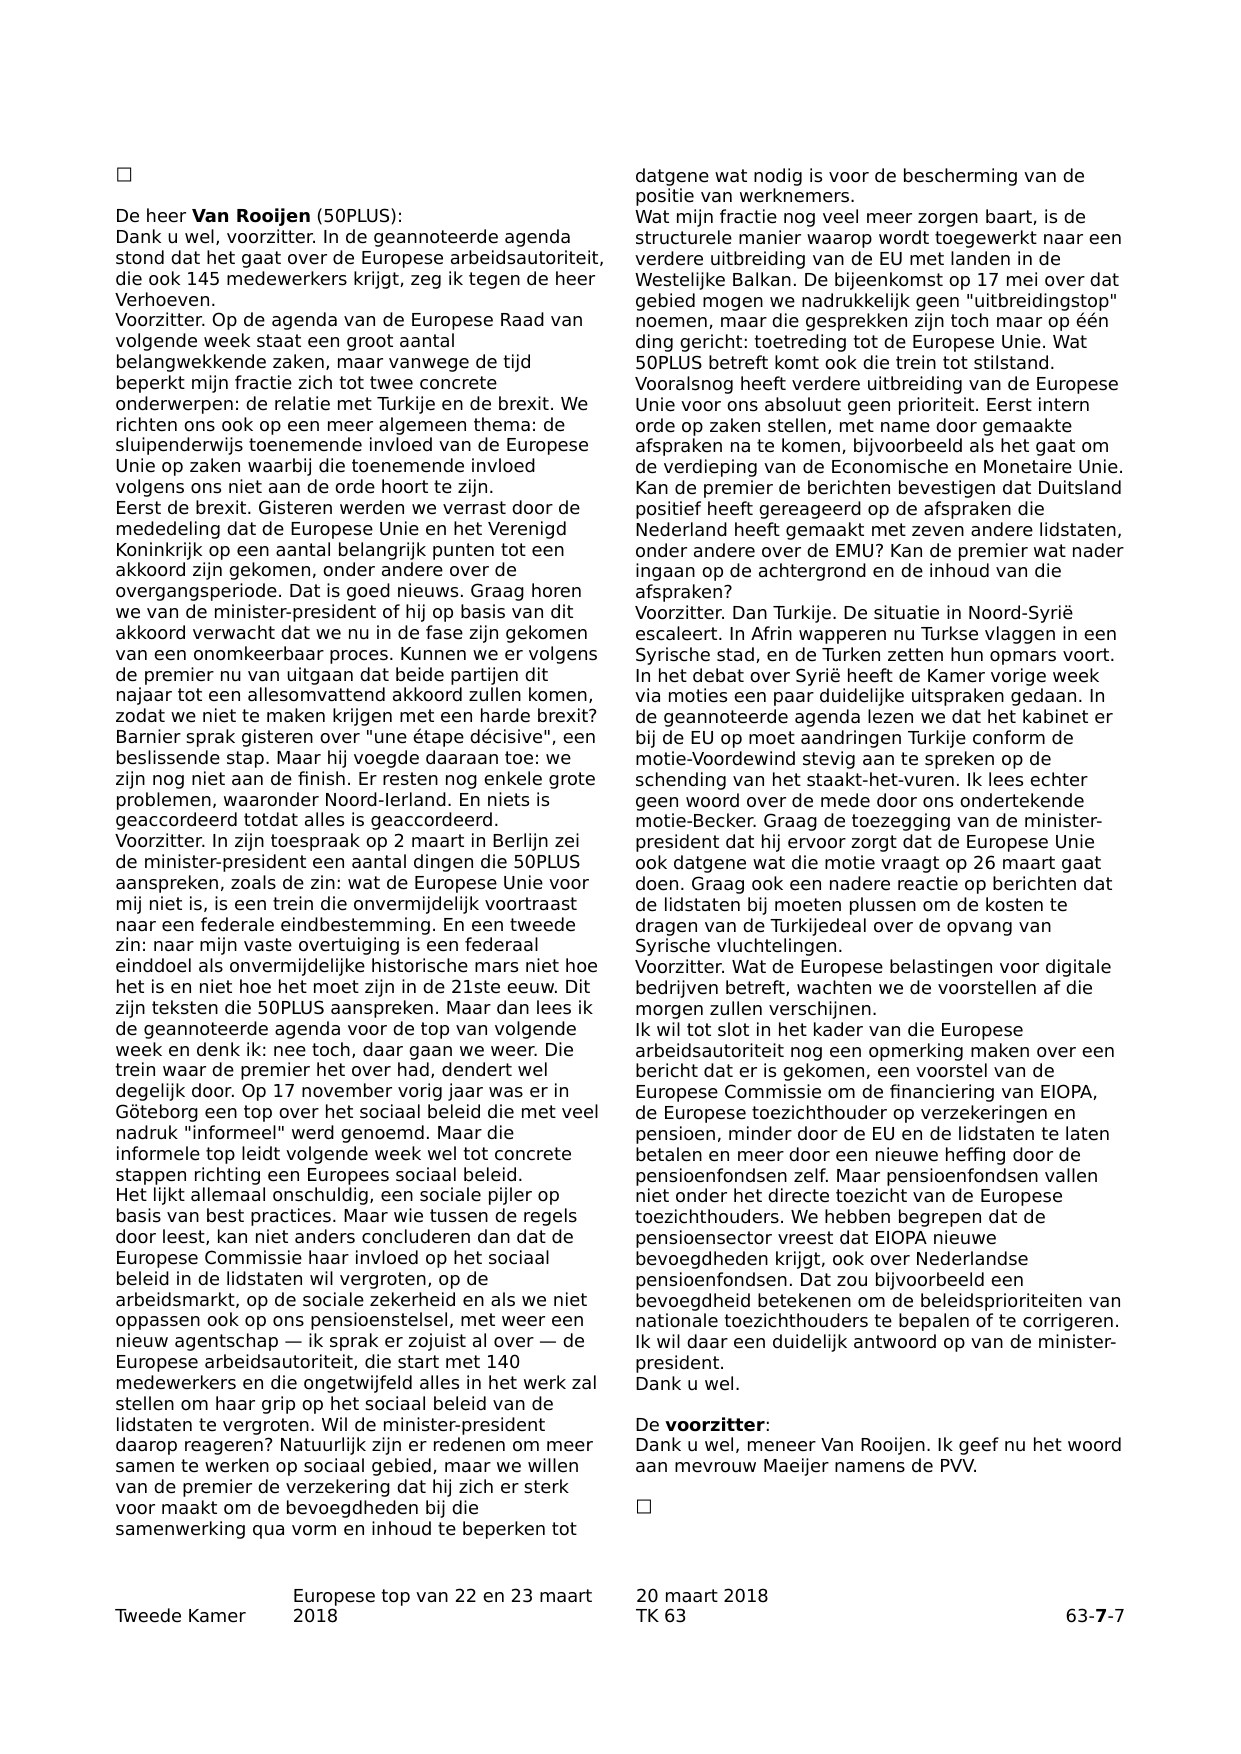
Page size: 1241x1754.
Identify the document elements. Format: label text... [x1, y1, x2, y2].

text De heer Van Rooijen (50PLUS): [115, 206, 605, 227]
text Het lijkt allemaal onschuldig, een sociale pijler op basis van best practices. Maar wie tussen de regels door leest, kan niet anders concluderen dan dat de Europese Commissie haar invloed op het sociaal beleid in de lidstaten wil vergroten, op de arbeidsmarkt, op de sociale zekerheid en als we niet oppassen ook op ons pensioenstelsel, met weer een nieuw agentschap — ik sprak er zojuist al over — de Europese arbeidsautoriteit, die start met 140 medewerkers en die ongetwijfeld alles in het werk zal stellen om haar grip op het sociaal beleid van de lidstaten te vergroten. Wil de minister-president daarop reageren? Natuurlijk zijn er redenen om meer samen te werken op sociaal gebied, maar we willen van de premier de verzekering dat hij zich er sterk voor maakt om de bevoegdheden bij die samenwerking qua vorm en inhoud te beperken tot [115, 1185, 605, 1539]
text ⬜ [115, 165, 605, 186]
text datgene wat nodig is voor de bescherming van de positie van werknemers. [635, 165, 1125, 207]
text Wat mijn fractie nog veel meer zorgen baart, is de structurele manier waarop wordt toegewerkt naar een verdere uitbreiding van de EU met landen in de Westelijke Balkan. De bijeenkomst op 17 mei over dat gebied mogen we nadrukkelijk geen "uitbreidingstop" noemen, maar die gesprekken zijn toch maar op één ding gericht: toetreding tot de Europese Unie. Wat 50PLUS betreft komt ook die trein tot stilstand. Vooralsnog heeft verdere uitbreiding van de Europese Unie voor ons absoluut geen prioriteit. Eerst intern orde op zaken stellen, met name door gemaakte afspraken na te komen, bijvoorbeeld als het gaat om de verdieping van de Economische en Monetaire Unie. Kan de premier de berichten bevestigen dat Duitsland positief heeft gereageerd op de afspraken die Nederland heeft gemaakt met zeven andere lidstaten, onder andere over de EMU? Kan de premier wat nader ingaan op de achtergrond en de inhoud van die afspraken? [635, 207, 1125, 603]
text Ik wil tot slot in het kader van die Europese arbeidsautoriteit nog een opmerking maken over een bericht dat er is gekomen, een voorstel van de Europese Commissie om de financiering van EIOPA, de Europese toezichthouder op verzekeringen en pensioen, minder door de EU en de lidstaten te laten betalen en meer door een nieuwe heffing door de pensioenfondsen zelf. Maar pensioenfondsen vallen niet onder het directe toezicht van de Europese toezichthouders. We hebben begrepen dat de pensioensector vreest dat EIOPA nieuwe bevoegdheden krijgt, ook over Nederlandse pensioenfondsen. Dat zou bijvoorbeeld een bevoegdheid betekenen om de beleidsprioriteiten van nationale toezichthouders te bepalen of te corrigeren. Ik wil daar een duidelijk antwoord op van de minister-president. [635, 1019, 1125, 1374]
text Voorzitter. Op de agenda van de Europese Raad van volgende week staat een groot aantal belangwekkende zaken, maar vanwege de tijd beperkt mijn fractie zich tot twee concrete onderwerpen: de relatie met Turkije en de brexit. We richten ons ook op een meer algemeen thema: de sluipenderwijs toenemende invloed van de Europese Unie op zaken waarbij die toenemende invloed volgens ons niet aan de orde hoort te zijn. [115, 310, 605, 498]
text De voorzitter: [635, 1414, 1125, 1435]
text Voorzitter. Wat de Europese belastingen voor digitale bedrijven betreft, wachten we de voorstellen af die morgen zullen verschijnen. [635, 957, 1125, 1019]
text Dank u wel, meneer Van Rooijen. Ik geef nu het woord aan mevrouw Maeijer namens de PVV. [635, 1435, 1125, 1477]
text Voorzitter. Dan Turkije. De situatie in Noord-Syrië escaleert. In Afrin wapperen nu Turkse vlaggen in een Syrische stad, en de Turken zetten hun opmars voort. In het debat over Syrië heeft de Kamer vorige week via moties een paar duidelijke uitspraken gedaan. In de geannoteerde agenda lezen we dat het kabinet er bij de EU op moet aandringen Turkije conform de motie-Voordewind stevig aan te spreken op de schending van het staakt-het-vuren. Ik lees echter geen woord over de mede door ons ondertekende motie-Becker. Graag de toezegging van de minister-president dat hij ervoor zorgt dat de Europese Unie ook datgene wat die motie vraagt op 26 maart gaat doen. Graag ook een nadere reactie op berichten dat de lidstaten bij moeten plussen om de kosten te dragen van de Turkijedeal over de opvang van Syrische vluchtelingen. [635, 603, 1125, 957]
text Eerst de brexit. Gisteren werden we verrast door de mededeling dat de Europese Unie en het Verenigd Koninkrijk op een aantal belangrijk punten tot een akkoord zijn gekomen, onder andere over de overgangsperiode. Dat is goed nieuws. Graag horen we van de minister-president of hij op basis van dit akkoord verwacht dat we nu in de fase zijn gekomen van een onomkeerbaar proces. Kunnen we er volgens de premier nu van uitgaan dat beide partijen dit najaar tot een allesomvattend akkoord zullen komen, zodat we niet te maken krijgen met een harde brexit? Barnier sprak gisteren over "une étape décisive", een beslissende stap. Maar hij voegde daaraan toe: we zijn nog niet aan de finish. Er resten nog enkele grote problemen, waaronder Noord-Ierland. En niets is geaccordeerd totdat alles is geaccordeerd. [115, 498, 605, 831]
text Dank u wel. [635, 1374, 1125, 1394]
text Dank u wel, voorzitter. In de geannoteerde agenda stond dat het gaat over de Europese arbeidsautoriteit, die ook 145 medewerkers krijgt, zeg ik tegen de heer Verhoeven. [115, 227, 605, 310]
text Voorzitter. In zijn toespraak op 2 maart in Berlijn zei de minister-president een aantal dingen die 50PLUS aanspreken, zoals de zin: wat de Europese Unie voor mij niet is, is een trein die onvermijdelijk voortraast naar een federale eindbestemming. En een tweede zin: naar mijn vaste overtuiging is een federaal einddoel als onvermijdelijke historische mars niet hoe het is en niet hoe het moet zijn in de 21ste eeuw. Dit zijn teksten die 50PLUS aanspreken. Maar dan lees ik de geannoteerde agenda voor de top van volgende week en denk ik: nee toch, daar gaan we weer. Die trein waar de premier het over had, dendert wel degelijk door. Op 17 november vorig jaar was er in Göteborg een top over het sociaal beleid die met veel nadruk "informeel" werd genoemd. Maar die informele top leidt volgende week wel tot concrete stappen richting een Europees sociaal beleid. [115, 831, 605, 1185]
text ⬜ [635, 1497, 1125, 1518]
